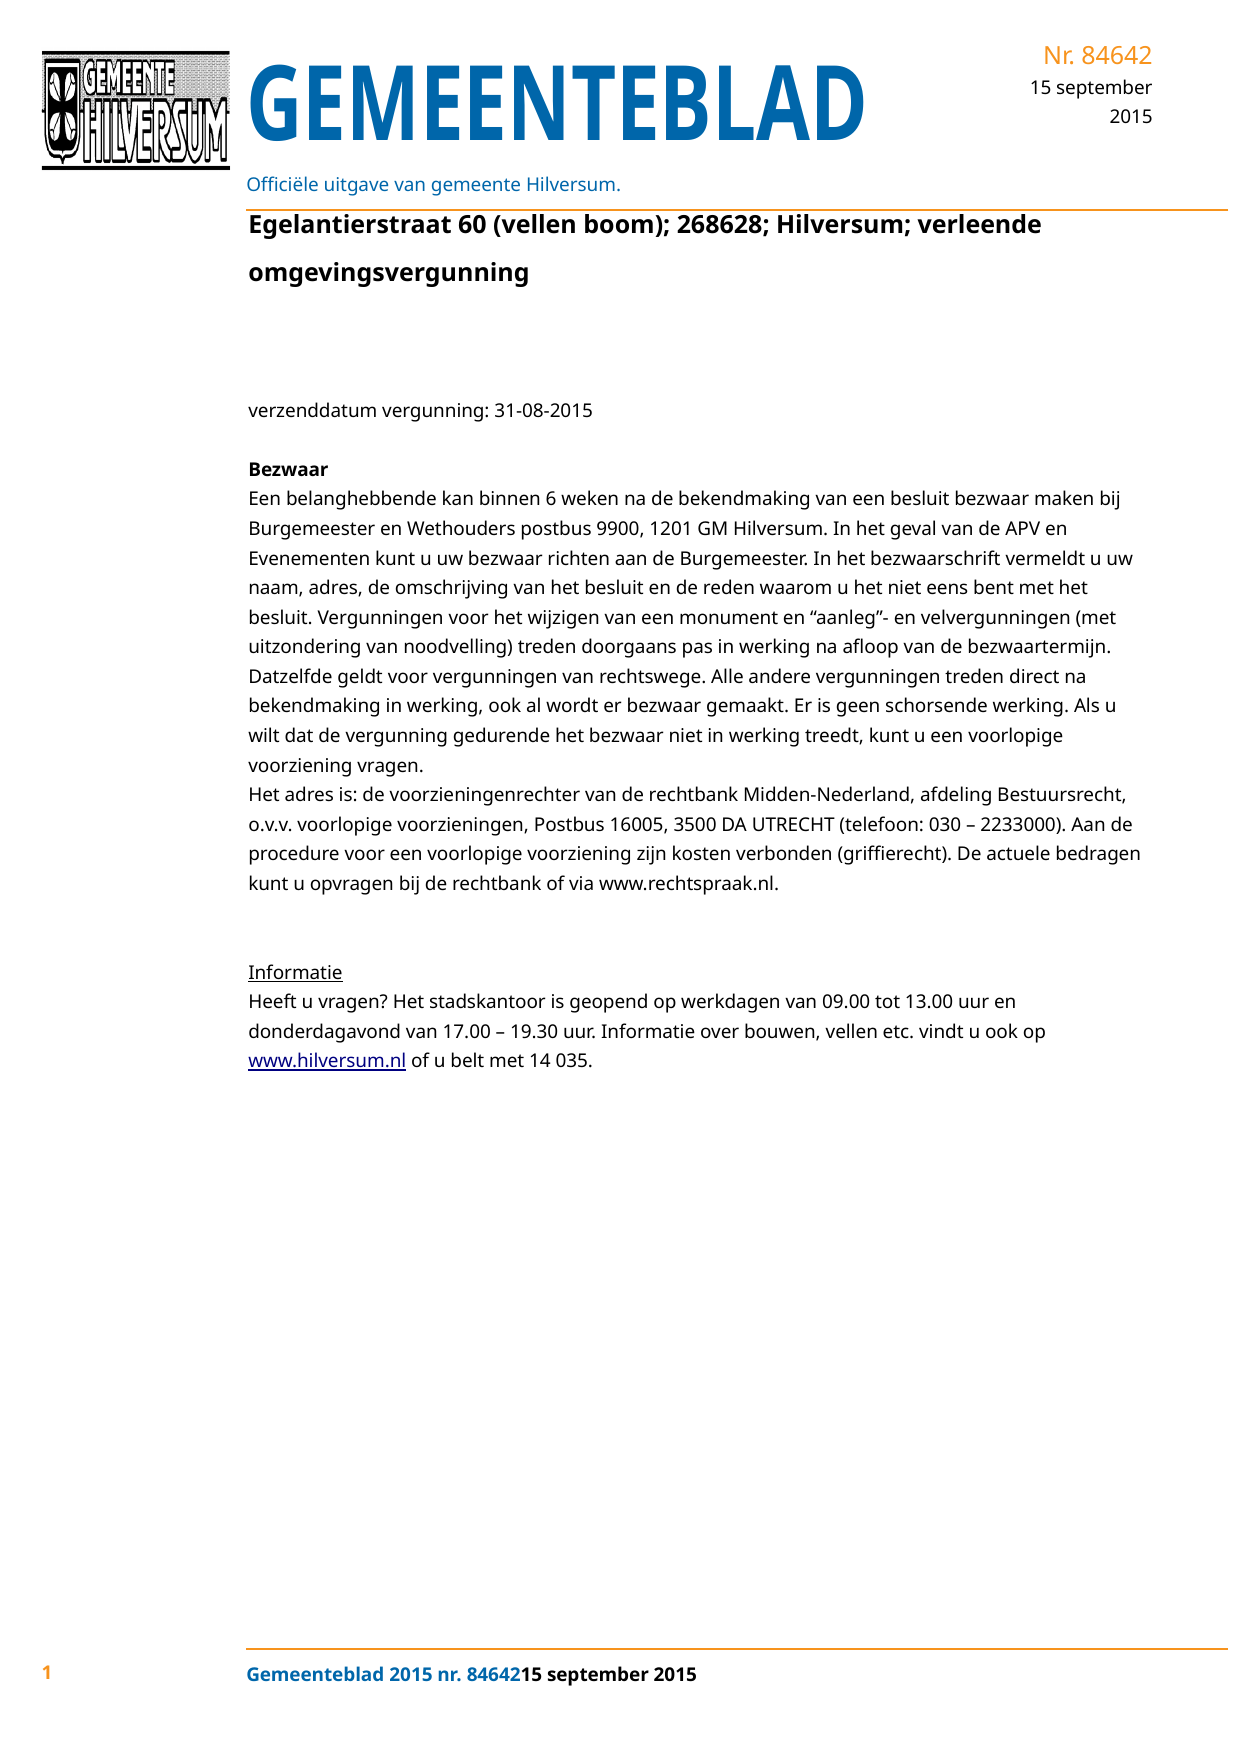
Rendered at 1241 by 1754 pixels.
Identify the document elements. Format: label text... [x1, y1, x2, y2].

text verzenddatum vergunning: 31-08-2015 [248, 397, 1152, 422]
text Informatie [248, 959, 1152, 984]
text Een belanghebbende kan binnen 6 weken na de bekendmaking van een besluit bezwaar maken bij Burgemeester en Wethouders postbus 9900, 1201 GM Hilversum. In het geval van de APV en Evenementen kunt u uw bezwaar richten aan de Burgemeester. In het bezwaarschrift vermeldt u uw naam, adres, de omschrijving van het besluit en de reden waarom u het niet eens bent met het besluit. Vergunningen voor het wijzigen van een monument en “aanleg”- en velvergunningen (met uitzondering van noodvelling) treden doorgaans pas in werking na afloop van de bezwaartermijn. Datzelfde geldt voor vergunningen van rechtswege. Alle andere vergunningen treden direct na bekendmaking in werking, ook al wordt er bezwaar gemaakt. Er is geen schorsende werking. Als u wilt dat de vergunning gedurende het bezwaar niet in werking treedt, kunt u een voorlopige voorziening vragen. [248, 486, 1152, 777]
text Het adres is: de voorzieningenrechter van de rechtbank Midden-Nederland, afdeling Bestuursrecht, o.v.v. voorlopige voorzieningen, Postbus 16005, 3500 DA UTRECHT (telefoon: 030 – 2233000). Aan de procedure voor een voorlopige voorziening zijn kosten verbonden (griffierecht). De actuele bedragen kunt u opvragen bij de rechtbank of via www.rechtspraak.nl. [248, 781, 1152, 896]
text Egelantierstraat 60 (vellen boom); 268628; Hilversum; verleende omgevingsvergunning [248, 211, 1152, 288]
text Bezwaar [248, 456, 1152, 482]
picture [41, 47, 231, 172]
text Heeft u vragen? Het stadskantoor is geopend op werkdagen van 09.00 tot 13.00 uur en donderdagavond van 17.00 – 19.30 uur. Informatie over bouwen, vellen etc. vindt u ook op www.hilversum.nl of u belt met 14 035. [248, 988, 1152, 1073]
